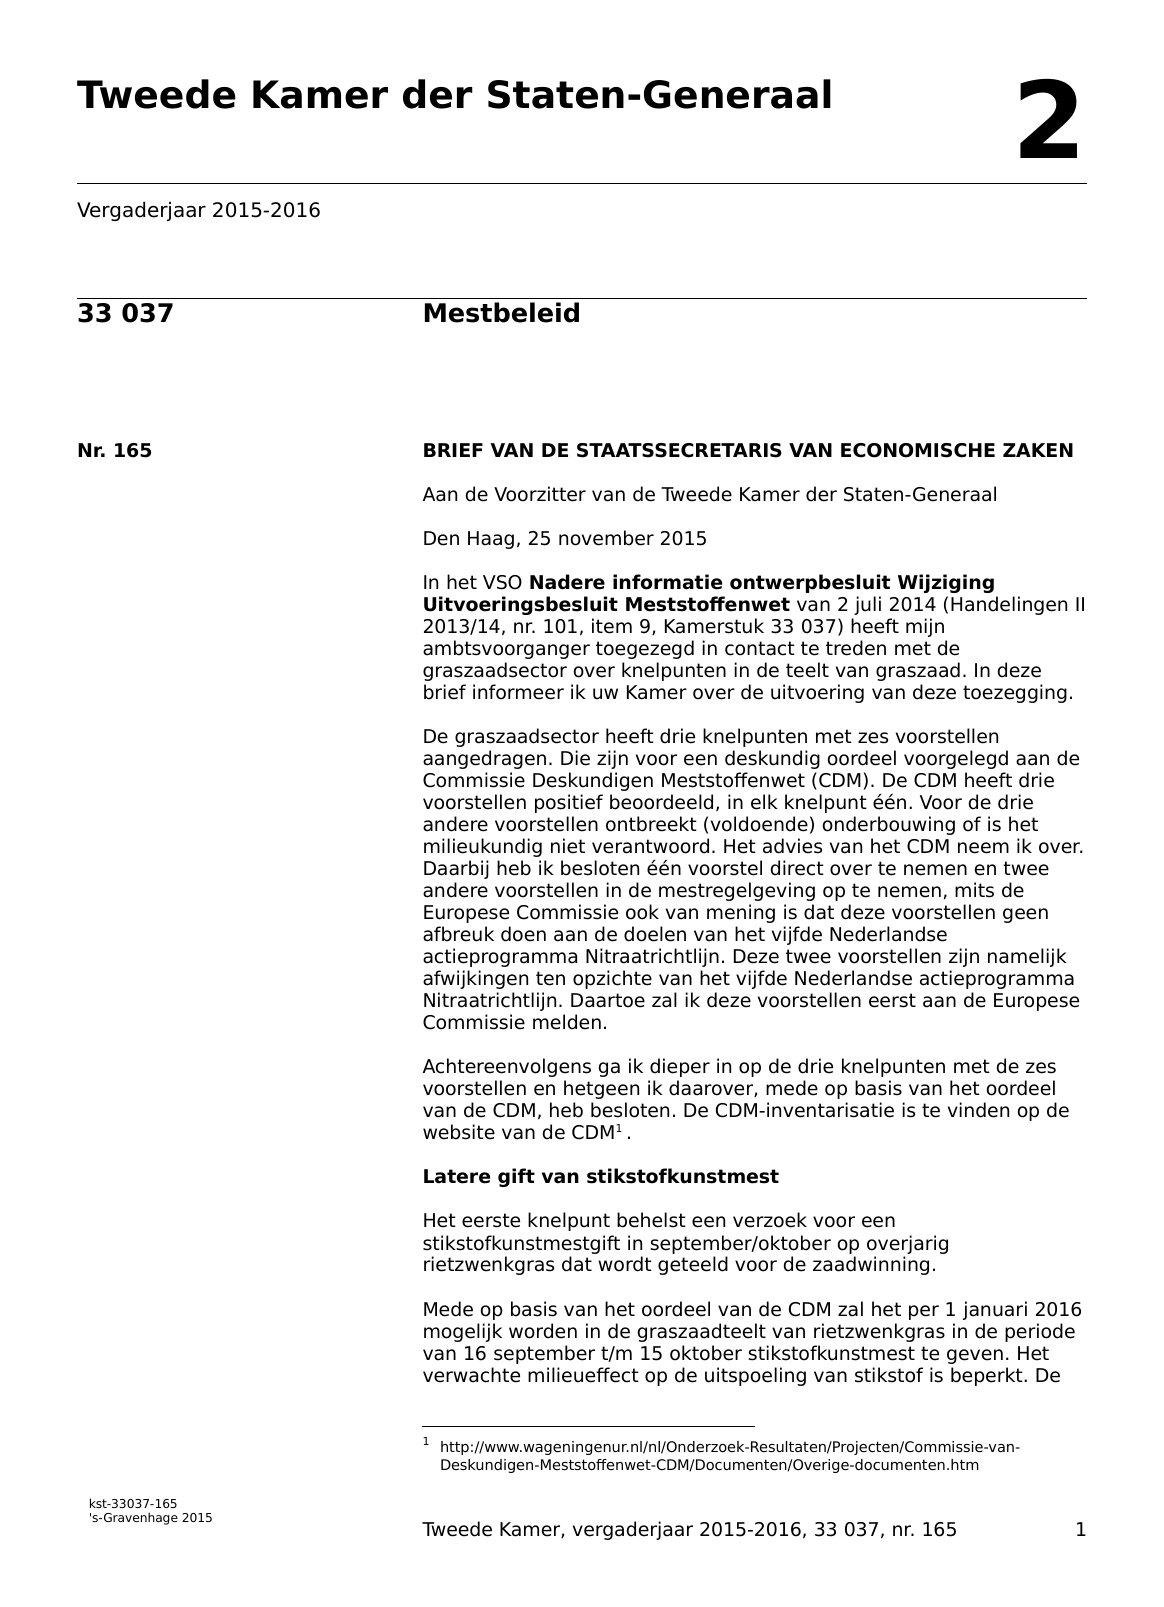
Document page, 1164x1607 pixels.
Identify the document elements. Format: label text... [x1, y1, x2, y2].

subtitle 33 037 Mestbeleid [77, 299, 1087, 329]
text Aan de Voorzitter van de Tweede Kamer der Staten-Generaal [422, 484, 1087, 506]
text Achtereenvolgens ga ik dieper in op de drie knelpunten met de zes voorstellen en hetgeen ik daarover, mede op basis van het oordeel van de CDM, heb besloten. De CDM-inventarisatie is te vinden op de website van de CDM. [422, 1056, 1087, 1144]
subtitle Latere gift van stikstofkunstmest [422, 1166, 1087, 1188]
subtitle Nr. 165 BRIEF VAN DE STAATSSECRETARIS VAN ECONOMISCHE ZAKEN [77, 440, 1087, 462]
table_header Tweede Kamer der Staten-Generaal [77, 59, 886, 183]
text 's-Gravenhage 2015 [88, 1511, 323, 1525]
text Den Haag, 25 november 2015 [422, 528, 1087, 550]
text kst-33037-165 [88, 1497, 323, 1511]
text Het eerste knelpunt behelst een verzoek voor een stikstofkunstmestgift in september/oktober op overjarig rietzwenkgras dat wordt geteeld voor de zaadwinning. [422, 1210, 1087, 1276]
text De graszaadsector heeft drie knelpunten met zes voorstellen aangedragen. Die zijn voor een deskundig oordeel voorgelegd aan de Commissie Deskundigen Meststoffenwet (CDM). De CDM heeft drie voorstellen positief beoordeeld, in elk knelpunt één. Voor de drie andere voorstellen ontbreekt (voldoende) onderbouwing of is het milieukundig niet verantwoord. Het advies van het CDM neem ik over. Daarbij heb ik besloten één voorstel direct over te nemen en twee andere voorstellen in de mestregelgeving op te nemen, mits de Europese Commissie ook van mening is dat deze voorstellen geen afbreuk doen aan de doelen van het vijfde Nederlandse actieprogramma Nitraatrichtlijn. Deze twee voorstellen zijn namelijk afwijkingen ten opzichte van het vijfde Nederlandse actieprogramma Nitraatrichtlijn. Daartoe zal ik deze voorstellen eerst aan de Europese Commissie melden. [422, 726, 1087, 1034]
text http://www.wageningenur.nl/nl/Onderzoek-Resultaten/Projecten/Commissie-van-Deskundigen-Meststoffenwet-CDM/Documenten/Overige-documenten.htm [422, 1435, 1087, 1474]
table_cell Vergaderjaar 2015-2016 [77, 184, 1087, 298]
text Mede op basis van het oordeel van de CDM zal het per 1 januari 2016 mogelijk worden in de graszaadteelt van rietzwenkgras in de periode van 16 september t/m 15 oktober stikstofkunstmest te geven. Het verwachte milieueffect op de uitspoeling van stikstof is beperkt. De [422, 1298, 1087, 1386]
text In het VSO Nadere informatie ontwerpbesluit Wijziging Uitvoeringsbesluit Meststoffenwet van 2 juli 2014 (Handelingen II 2013/14, nr. 101, item 9, Kamerstuk 33 037) heeft mijn ambtsvoorganger toegezegd in contact te treden met de graszaadsector over knelpunten in de teelt van graszaad. In deze brief informeer ik uw Kamer over de uitvoering van deze toezegging. [422, 572, 1087, 704]
table_header 2 [886, 59, 1087, 183]
